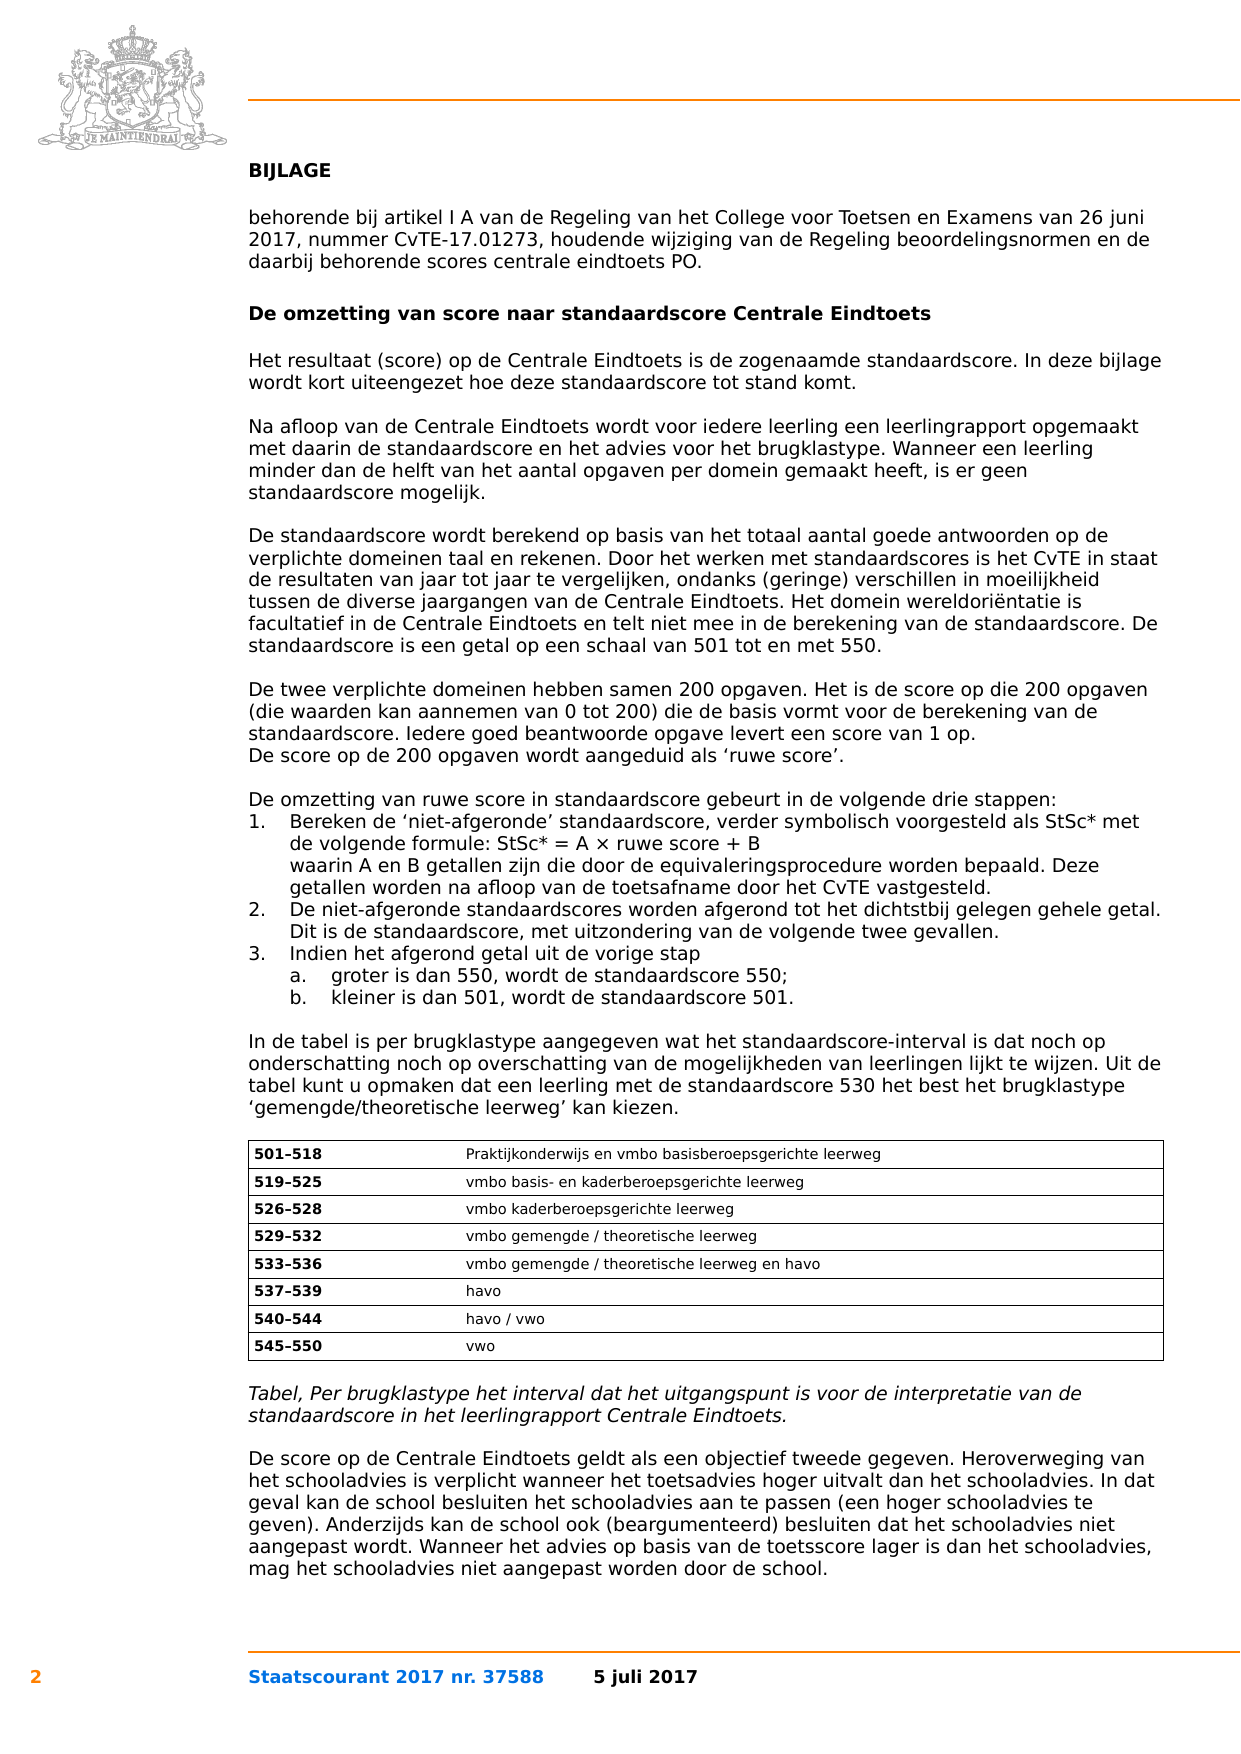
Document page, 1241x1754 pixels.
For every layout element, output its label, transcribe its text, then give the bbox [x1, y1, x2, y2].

table_header Praktijkonderwijs en vmbo basisberoepsgerichte leerweg [460, 1141, 1163, 1168]
table_cell havo [460, 1279, 1163, 1305]
text Het resultaat (score) op de Centrale Eindtoets is de zogenaamde standaardscore. In deze bijlage wordt kort uiteengezet hoe deze standaardscore tot stand komt. [248, 350, 1163, 394]
text a. groter is dan 550, wordt de standaardscore 550; [289, 965, 1163, 987]
text 2. De niet-afgeronde standaardscores worden afgerond tot het dichtstbij gelegen gehele getal. Dit is de standaardscore, met uitzondering van de volgende twee gevallen. [248, 899, 1163, 943]
text 1. Bereken de ‘niet-afgeronde’ standaardscore, verder symbolisch voorgesteld als StSc* met de volgende formule: StSc* = A × ruwe score + B [248, 811, 1163, 855]
table_cell vmbo basis- en kaderberoepsgerichte leerweg [460, 1169, 1163, 1195]
text De score op de 200 opgaven wordt aangeduid als ‘ruwe score’. [248, 745, 1163, 767]
text waarin A en B getallen zijn die door de equivaleringsprocedure worden bepaald. Deze getallen worden na afloop van de toetsafname door het CvTE vastgesteld. [289, 855, 1163, 899]
table_cell vwo [460, 1333, 1163, 1359]
table_cell 533–536 [249, 1251, 459, 1277]
text Tabel, Per brugklastype het interval dat het uitgangspunt is voor de interpretatie van de standaardscore in het leerlingrapport Centrale Eindtoets. [248, 1382, 1163, 1426]
picture [38, 25, 227, 150]
text In de tabel is per brugklastype aangegeven wat het standaardscore-interval is dat noch op onderschatting noch op overschatting van de mogelijkheden van leerlingen lijkt te wijzen. Uit de tabel kunt u opmaken dat een leerling met de standaardscore 530 het best het brugklastype ‘gemengde/theoretische leerweg’ kan kiezen. [248, 1031, 1163, 1118]
table_cell 545–550 [249, 1333, 459, 1359]
text b. kleiner is dan 501, wordt de standaardscore 501. [289, 987, 1163, 1009]
table_cell 540–544 [249, 1306, 459, 1332]
text De score op de Centrale Eindtoets geldt als een objectief tweede gegeven. Heroverweging van het schooladvies is verplicht wanneer het toetsadvies hoger uitvalt dan het schooladvies. In dat geval kan de school besluiten het schooladvies aan te passen (een hoger schooladvies te geven). Anderzijds kan de school ook (beargumenteerd) besluiten dat het schooladvies niet aangepast wordt. Wanneer het advies op basis van de toetsscore lager is dan het schooladvies, mag het schooladvies niet aangepast worden door de school. [248, 1448, 1163, 1580]
subtitle BIJLAGE [248, 160, 1163, 182]
table_cell havo / vwo [460, 1306, 1163, 1332]
text De omzetting van ruwe score in standaardscore gebeurt in de volgende drie stappen: [248, 789, 1163, 811]
table_cell 529–532 [249, 1224, 459, 1250]
table_cell 526–528 [249, 1196, 459, 1223]
table_cell 519–525 [249, 1169, 459, 1195]
text De twee verplichte domeinen hebben samen 200 opgaven. Het is de score op die 200 opgaven (die waarden kan aannemen van 0 tot 200) die de basis vormt voor de berekening van de standaardscore. Iedere goed beantwoorde opgave levert een score van 1 op. [248, 679, 1163, 745]
table_cell vmbo gemengde / theoretische leerweg [460, 1224, 1163, 1250]
text behorende bij artikel I A van de Regeling van het College voor Toetsen en Examens van 26 juni 2017, nummer CvTE-17.01273, houdende wijziging van de Regeling beoordelingsnormen en de daarbij behorende scores centrale eindtoets PO. [248, 207, 1163, 273]
table_header 501–518 [249, 1141, 459, 1168]
table_cell 537–539 [249, 1279, 459, 1305]
table_cell vmbo gemengde / theoretische leerweg en havo [460, 1251, 1163, 1277]
table_cell vmbo kaderberoepsgerichte leerweg [460, 1196, 1163, 1223]
text 3. Indien het afgerond getal uit de vorige stap [248, 943, 1163, 965]
text De standaardscore wordt berekend op basis van het totaal aantal goede antwoorden op de verplichte domeinen taal en rekenen. Door het werken met standaardscores is het CvTE in staat de resultaten van jaar tot jaar te vergelijken, ondanks (geringe) verschillen in moeilijkheid tussen de diverse jaargangen van de Centrale Eindtoets. Het domein wereldoriëntatie is facultatief in de Centrale Eindtoets en telt niet mee in de berekening van de standaardscore. De standaardscore is een getal op een schaal van 501 tot en met 550. [248, 525, 1163, 657]
subtitle De omzetting van score naar standaardscore Centrale Eindtoets [248, 303, 1163, 325]
text Na afloop van de Centrale Eindtoets wordt voor iedere leerling een leerlingrapport opgemaakt met daarin de standaardscore en het advies voor het brugklastype. Wanneer een leerling minder dan de helft van het aantal opgaven per domein gemaakt heeft, is er geen standaardscore mogelijk. [248, 416, 1163, 503]
